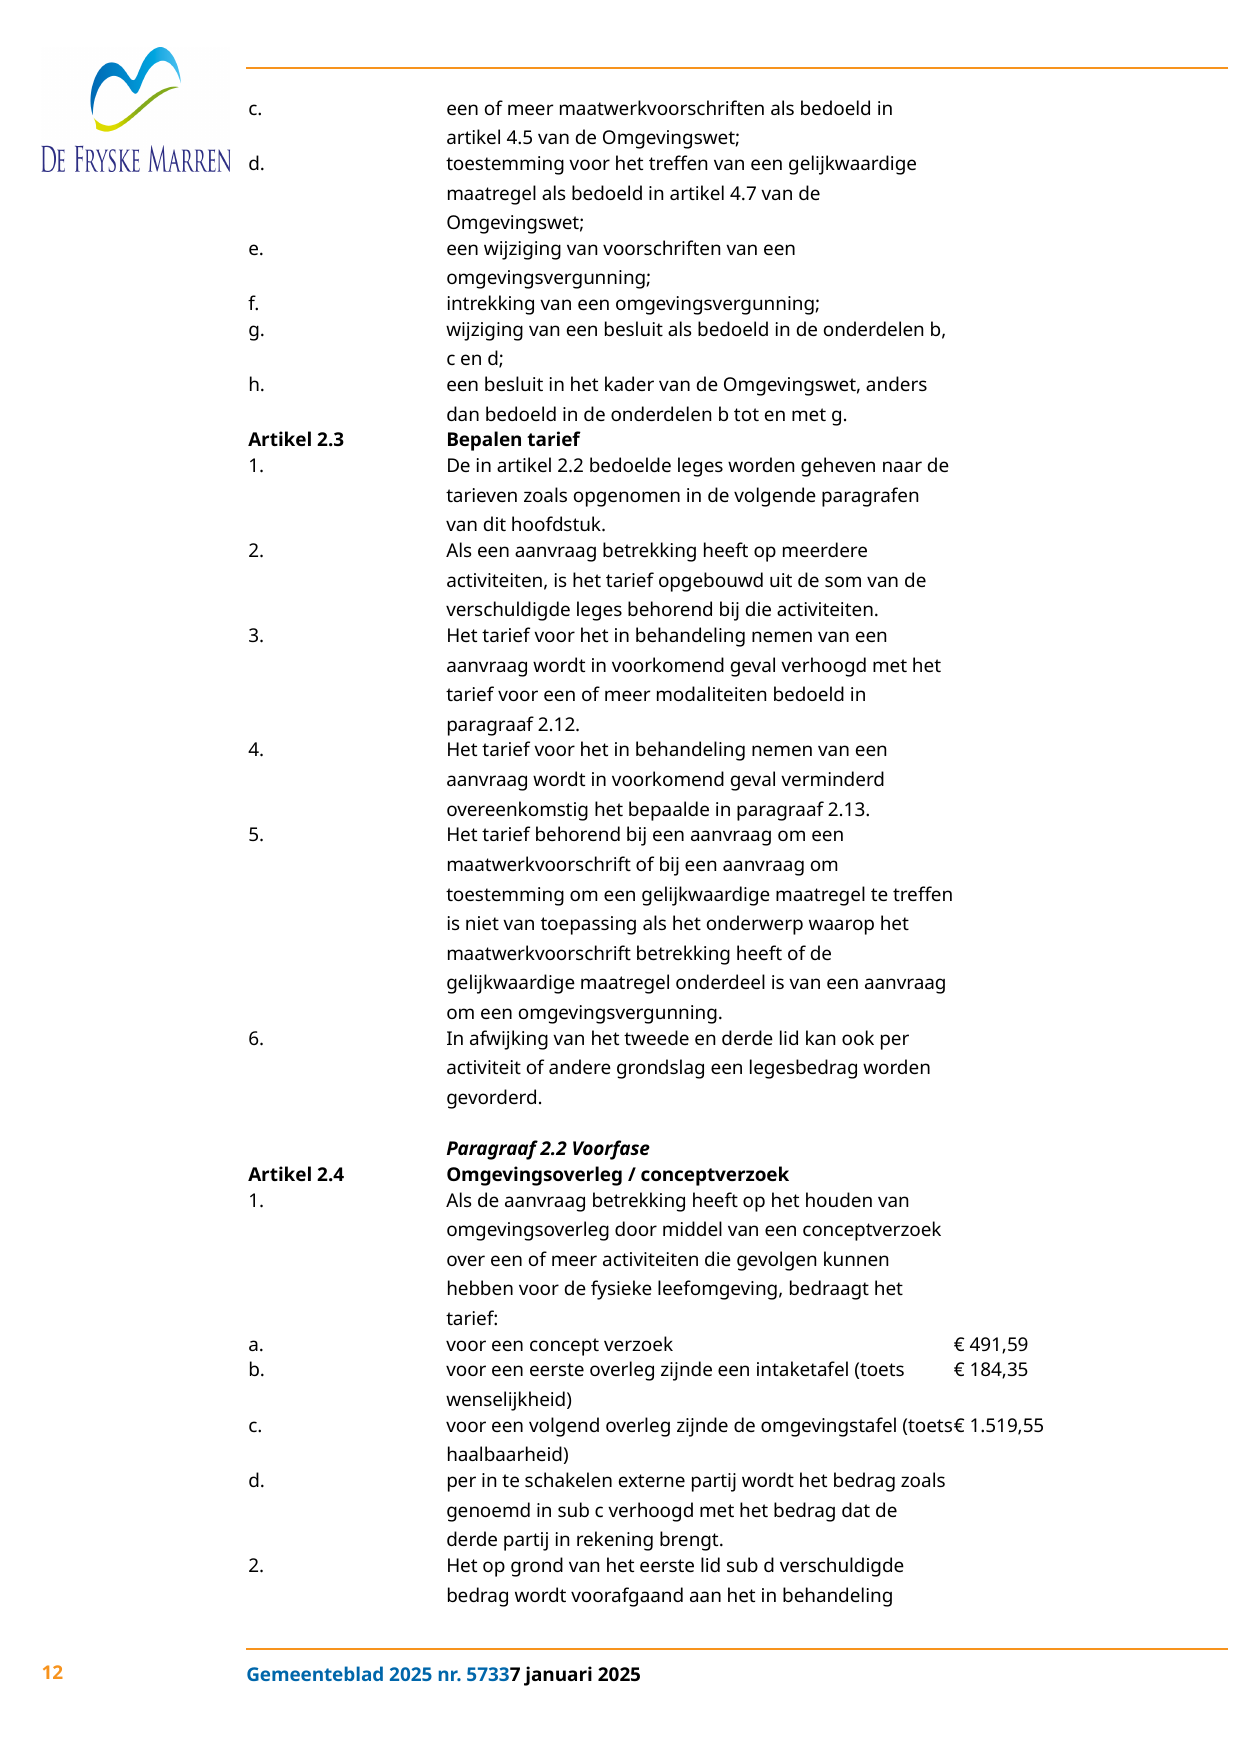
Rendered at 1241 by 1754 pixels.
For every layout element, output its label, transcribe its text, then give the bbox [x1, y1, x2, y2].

table_cell [954, 1110, 1152, 1135]
table_cell De in artikel 2.2 bedoelde leges worden geheven naar de tarieven zoals opgenomen in de volgende paragrafen van dit hoofdstuk. [446, 453, 954, 537]
table_cell een besluit in het kader van de Omgevingswet, anders dan bedoeld in de onderdelen b tot en met g. [446, 371, 954, 427]
table_cell Het op grond van het eerste lid sub d verschuldigde bedrag wordt voorafgaand aan het in behandeling [446, 1552, 954, 1607]
table_cell [954, 316, 1152, 371]
table_cell [954, 1467, 1152, 1552]
table_cell Artikel 2.3 [248, 427, 446, 452]
table_cell [954, 622, 1152, 737]
table_cell [954, 737, 1152, 822]
picture [41, 47, 231, 172]
table_cell Artikel 2.4 [248, 1161, 446, 1187]
table_cell c. [248, 95, 446, 150]
table_cell [954, 150, 1152, 235]
table_cell c. [248, 1412, 446, 1467]
table_cell [954, 235, 1152, 290]
table_cell een of meer maatwerkvoorschriften als bedoeld in artikel 4.5 van de Omgevingswet; [446, 95, 954, 150]
table_cell [954, 95, 1152, 150]
table_cell In afwijking van het tweede en derde lid kan ook per activiteit of andere grondslag een legesbedrag worden gevorderd. [446, 1025, 954, 1110]
table_cell g. [248, 316, 446, 371]
table_cell per in te schakelen externe partij wordt het bedrag zoals genoemd in sub c verhoogd met het bedrag dat de derde partij in rekening brengt. [446, 1467, 954, 1552]
table_cell 3. [248, 622, 446, 737]
table_cell 1. [248, 1187, 446, 1331]
table_cell Het tarief behorend bij een aanvraag om een maatwerkvoorschrift of bij een aanvraag om toestemming om een gelijkwaardige maatregel te treffen is niet van toepassing als het onderwerp waarop het maatwerkvoorschrift betrekking heeft of de gelijkwaardige maatregel onderdeel is van een aanvraag om een omgevingsvergunning. [446, 822, 954, 1025]
table_cell [954, 1135, 1152, 1161]
table_cell voor een concept verzoek [446, 1331, 954, 1357]
table_cell [446, 1110, 954, 1135]
table_cell [954, 1025, 1152, 1110]
table_cell b. [248, 1357, 446, 1412]
table_cell Als een aanvraag betrekking heeft op meerdere activiteiten, is het tarief opgebouwd uit de som van de verschuldigde leges behorend bij die activiteiten. [446, 537, 954, 622]
table_cell € 491,59 [954, 1331, 1152, 1357]
table_cell [954, 1161, 1152, 1187]
table_cell d. [248, 1467, 446, 1552]
table_cell [954, 371, 1152, 427]
table_cell Het tarief voor het in behandeling nemen van een aanvraag wordt in voorkomend geval verhoogd met het tarief voor een of meer modaliteiten bedoeld in paragraaf 2.12. [446, 622, 954, 737]
table_cell [954, 822, 1152, 1025]
table_cell 6. [248, 1025, 446, 1110]
table_cell Paragraaf 2.2 Voorfase [446, 1135, 954, 1161]
table_cell 5. [248, 822, 446, 1025]
table_cell 2. [248, 537, 446, 622]
table_cell voor een eerste overleg zijnde een intaketafel (toets wenselijkheid) [446, 1357, 954, 1412]
table_cell [248, 1135, 446, 1161]
table_cell een wijziging van voorschriften van een omgevingsvergunning; [446, 235, 954, 290]
table_cell h. [248, 371, 446, 427]
table_cell [954, 427, 1152, 452]
table_cell wijziging van een besluit als bedoeld in de onderdelen b, c en d; [446, 316, 954, 371]
table_cell 2. [248, 1552, 446, 1607]
table_cell 1. [248, 453, 446, 537]
table_cell [248, 1110, 446, 1135]
table_cell e. [248, 235, 446, 290]
table_cell Als de aanvraag betrekking heeft op het houden van omgevingsoverleg door middel van een conceptverzoek over een of meer activiteiten die gevolgen kunnen hebben voor de fysieke leefomgeving, bedraagt het tarief: [446, 1187, 954, 1331]
table_cell [954, 290, 1152, 316]
table_cell € 1.519,55 [954, 1412, 1152, 1467]
table_cell intrekking van een omgevingsvergunning; [446, 290, 954, 316]
table_cell voor een volgend overleg zijnde de omgevingstafel (toets haalbaarheid) [446, 1412, 954, 1467]
table_cell [954, 1187, 1152, 1331]
table_cell f. [248, 290, 446, 316]
table_cell [954, 1552, 1152, 1607]
table_cell [954, 453, 1152, 537]
table_cell Het tarief voor het in behandeling nemen van een aanvraag wordt in voorkomend geval verminderd overeenkomstig het bepaalde in paragraaf 2.13. [446, 737, 954, 822]
table_cell [954, 537, 1152, 622]
table_cell Omgevingsoverleg / conceptverzoek [446, 1161, 954, 1187]
table_cell d. [248, 150, 446, 235]
table_cell 4. [248, 737, 446, 822]
table_cell Bepalen tarief [446, 427, 954, 452]
table_cell € 184,35 [954, 1357, 1152, 1412]
table_cell a. [248, 1331, 446, 1357]
table_cell toestemming voor het treffen van een gelijkwaardige maatregel als bedoeld in artikel 4.7 van de Omgevingswet; [446, 150, 954, 235]
